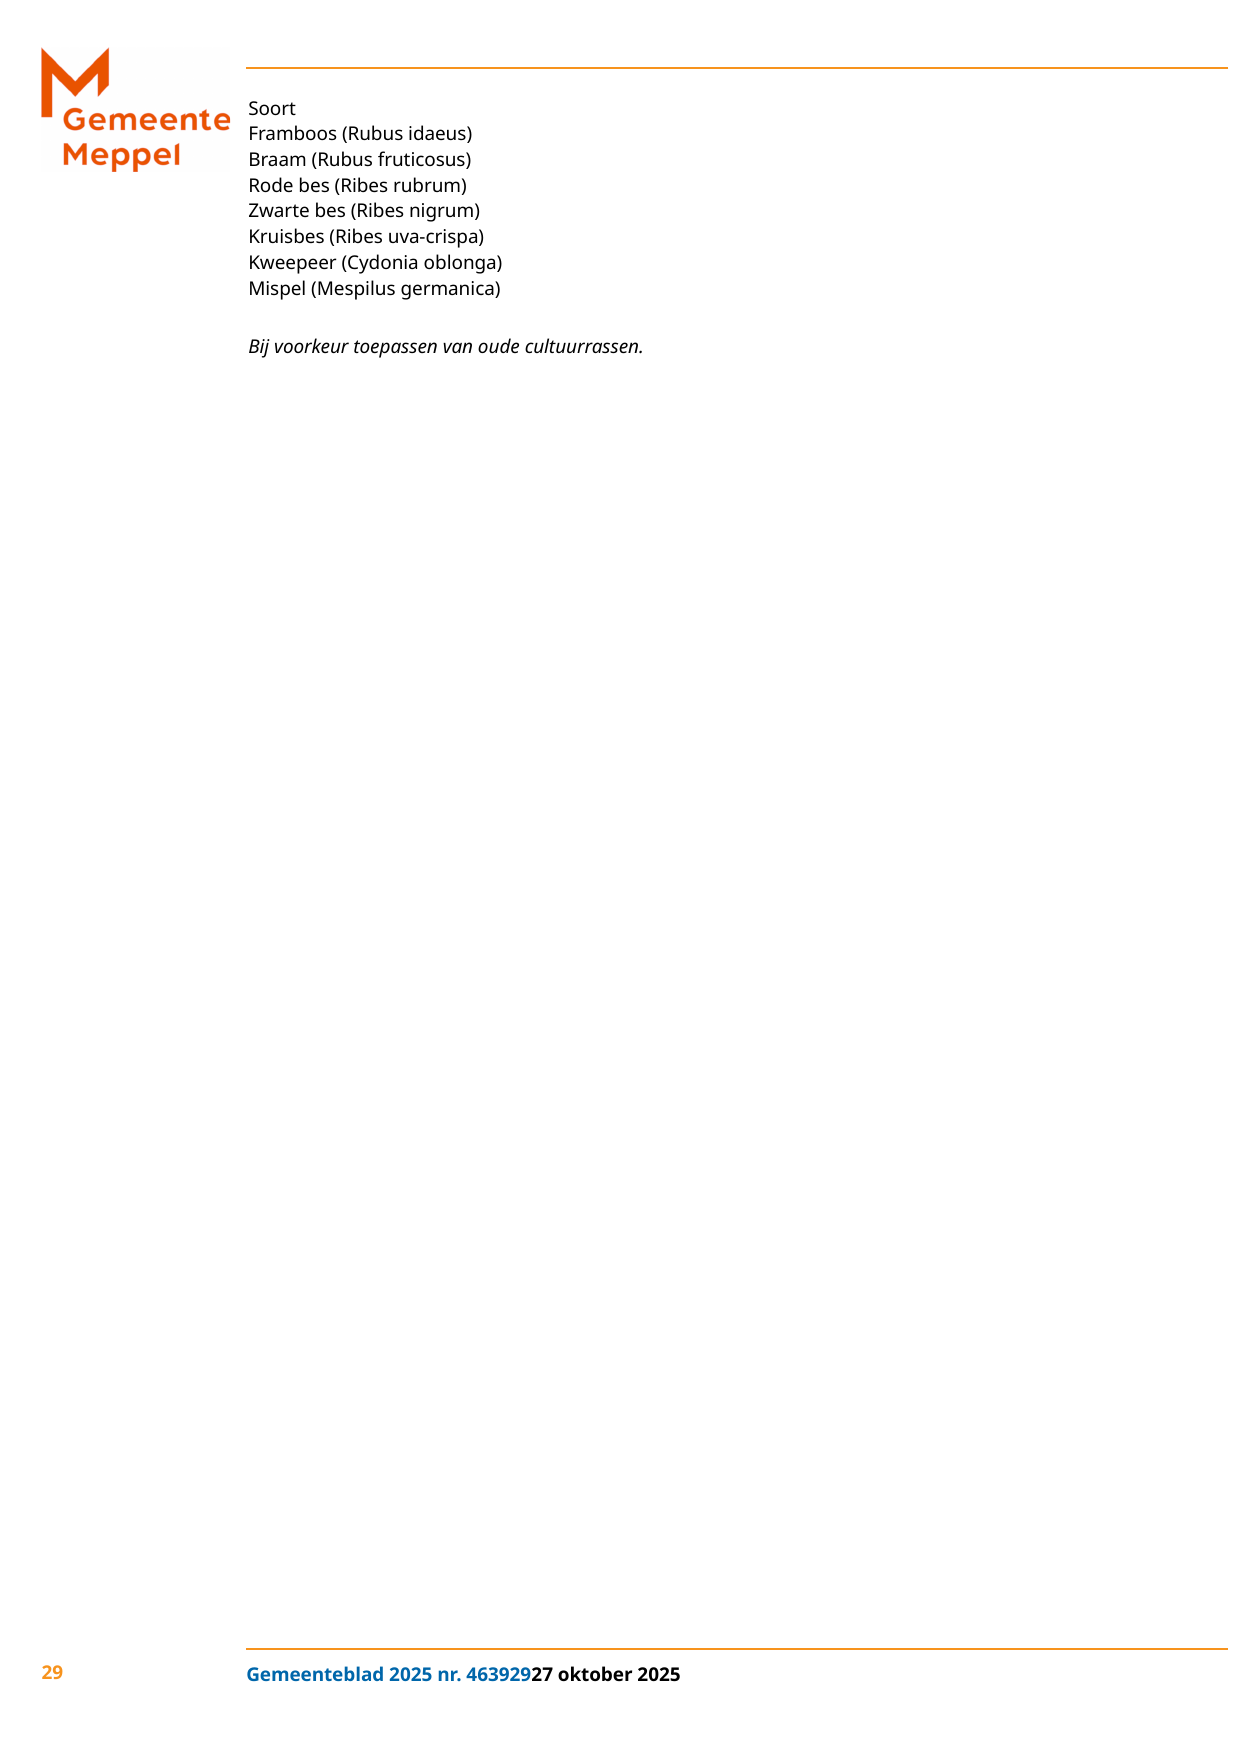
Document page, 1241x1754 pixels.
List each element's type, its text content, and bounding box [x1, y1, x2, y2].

text Bij voorkeur toepassen van oude cultuurrassen. [248, 333, 1152, 359]
table_header Soort [248, 95, 1152, 121]
table_cell Framboos (Rubus idaeus) [248, 121, 1152, 146]
table_cell Zwarte bes (Ribes nigrum) [248, 198, 1152, 223]
picture [41, 47, 231, 172]
table_cell Kruisbes (Ribes uva-crispa) [248, 224, 1152, 249]
table_cell Braam (Rubus fruticosus) [248, 146, 1152, 172]
table_cell Rode bes (Ribes rubrum) [248, 172, 1152, 198]
table_cell Mispel (Mespilus germanica) [248, 275, 1152, 301]
table_cell Kweepeer (Cydonia oblonga) [248, 249, 1152, 275]
